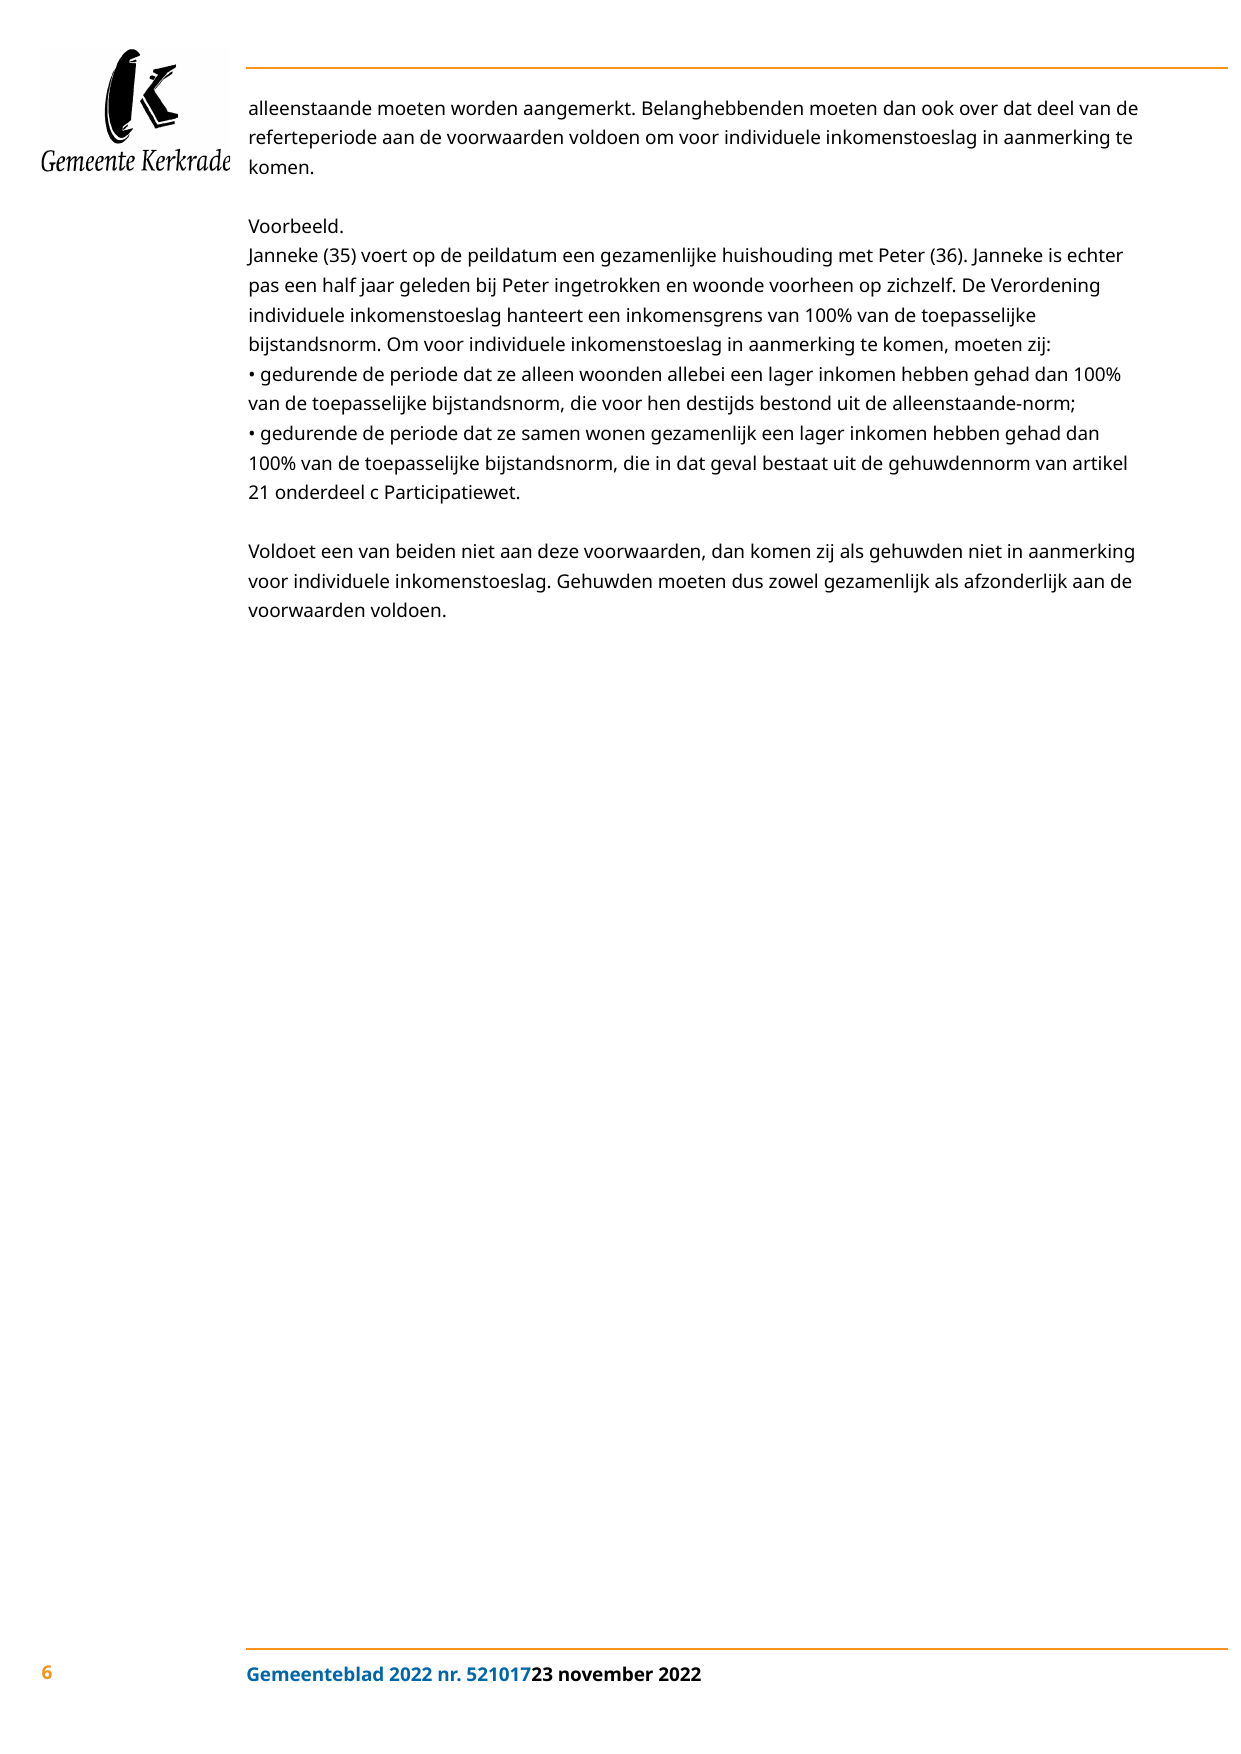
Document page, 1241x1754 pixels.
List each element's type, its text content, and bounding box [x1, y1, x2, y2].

text • gedurende de periode dat ze samen wonen gezamenlijk een lager inkomen hebben gehad dan 100% van de toepasselijke bijstandsnorm, die in dat geval bestaat uit de gehuwdennorm van artikel 21 onderdeel c Participatiewet. [248, 420, 1152, 505]
text Voldoet een van beiden niet aan deze voorwaarden, dan komen zij als gehuwden niet in aanmerking voor individuele inkomenstoeslag. Gehuwden moeten dus zowel gezamenlijk als afzonderlijk aan de voorwaarden voldoen. [248, 538, 1152, 623]
text alleenstaande moeten worden aangemerkt. Belanghebbenden moeten dan ook over dat deel van de referteperiode aan de voorwaarden voldoen om voor individuele inkomenstoeslag in aanmerking te komen. [248, 95, 1152, 180]
text • gedurende de periode dat ze alleen woonden allebei een lager inkomen hebben gehad dan 100% van de toepasselijke bijstandsnorm, die voor hen destijds bestond uit de alleenstaande-norm; [248, 361, 1152, 416]
text Janneke (35) voert op de peildatum een gezamenlijke huishouding met Peter (36). Janneke is echter pas een half jaar geleden bij Peter ingetrokken en woonde voorheen op zichzelf. De Verordening individuele inkomenstoeslag hanteert een inkomensgrens van 100% van de toepasselijke bijstandsnorm. Om voor individuele inkomenstoeslag in aanmerking te komen, moeten zij: [248, 243, 1152, 357]
picture [41, 47, 231, 172]
text Voorbeeld. [248, 213, 1152, 239]
